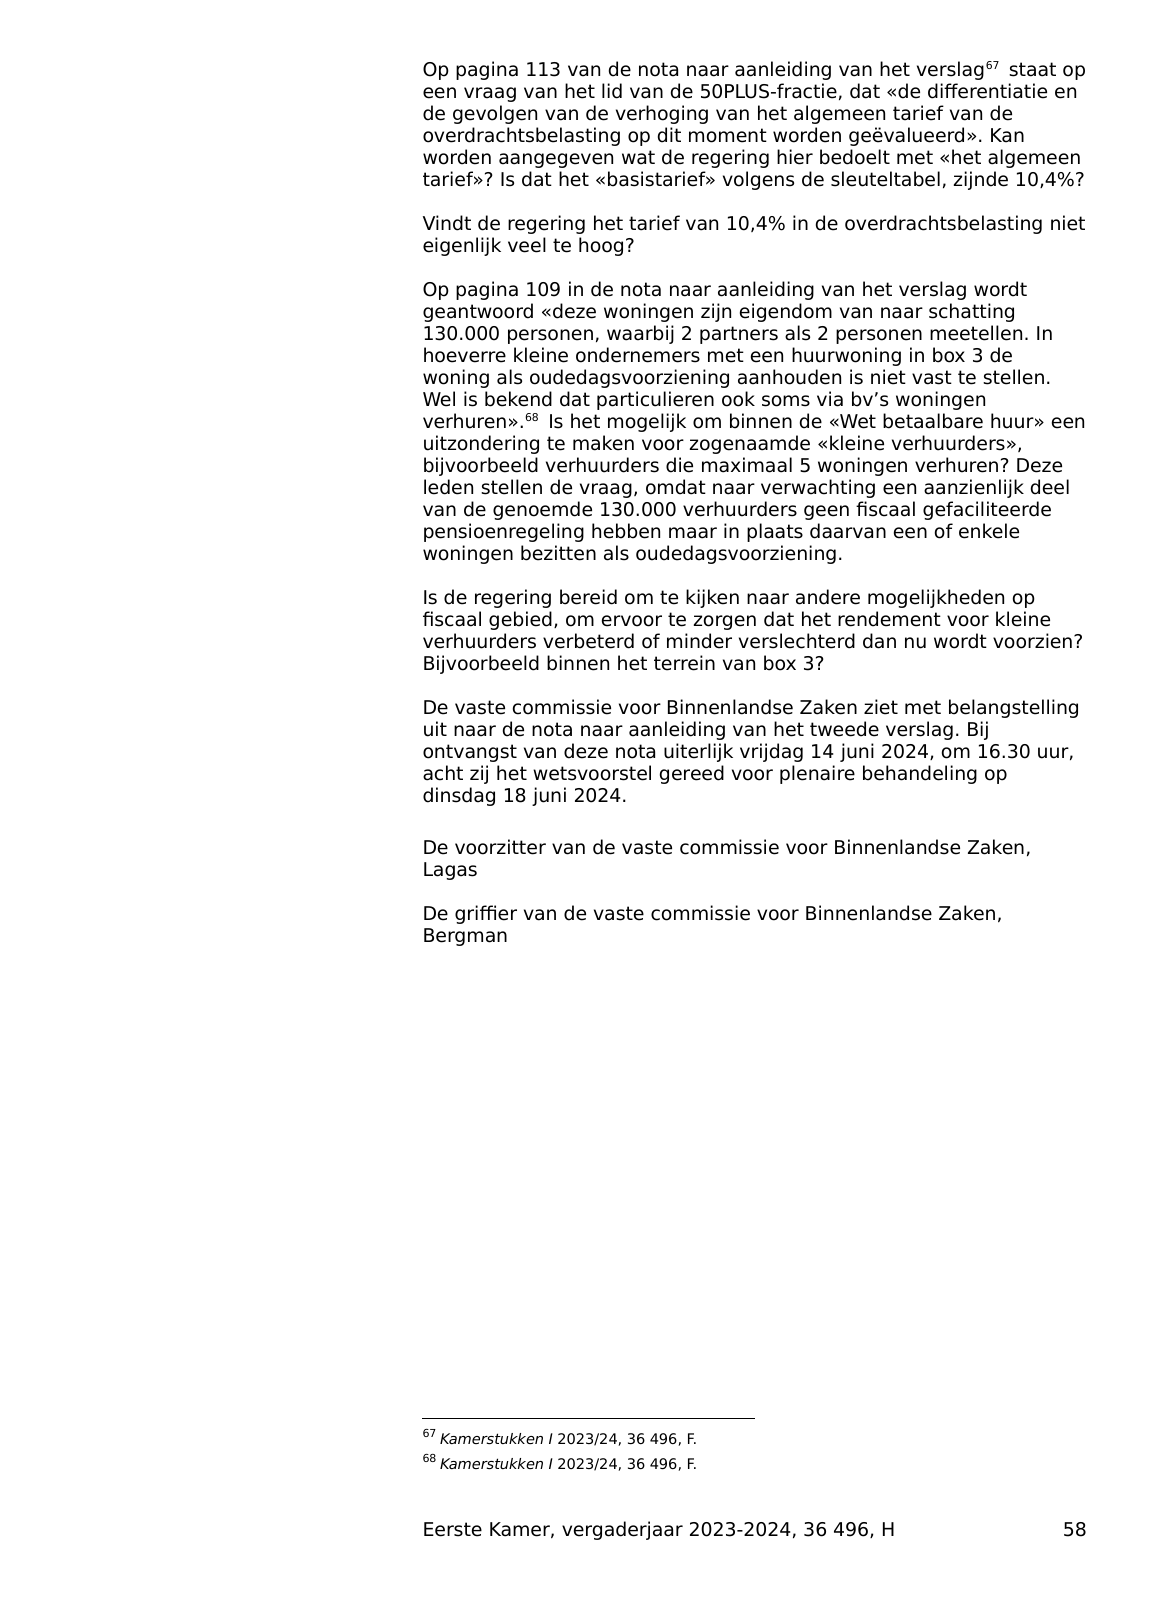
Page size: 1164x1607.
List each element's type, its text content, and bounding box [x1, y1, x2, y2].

text Op pagina 113 van de nota naar aanleiding van het verslag staat op een vraag van het lid van de 50PLUS-fractie, dat «de differentiatie en de gevolgen van de verhoging van het algemeen tarief van de overdrachtsbelasting op dit moment worden geëvalueerd». Kan worden aangegeven wat de regering hier bedoelt met «het algemeen tarief»? Is dat het «basistarief» volgens de sleuteltabel, zijnde 10,4%? [422, 59, 1087, 191]
text De voorzitter van de vaste commissie voor Binnenlandse Zaken, Lagas [422, 837, 1087, 881]
text Kamerstukken I 2023/24, 36 496, F. [422, 1427, 1087, 1449]
text Kamerstukken I 2023/24, 36 496, F. [422, 1452, 1087, 1474]
text De vaste commissie voor Binnenlandse Zaken ziet met belangstelling uit naar de nota naar aanleiding van het tweede verslag. Bij ontvangst van deze nota uiterlijk vrijdag 14 juni 2024, om 16.30 uur, acht zij het wetsvoorstel gereed voor plenaire behandeling op dinsdag 18 juni 2024. [422, 697, 1087, 807]
text De griffier van de vaste commissie voor Binnenlandse Zaken, Bergman [422, 903, 1087, 947]
text Is de regering bereid om te kijken naar andere mogelijkheden op fiscaal gebied, om ervoor te zorgen dat het rendement voor kleine verhuurders verbeterd of minder verslechterd dan nu wordt voorzien? Bijvoorbeeld binnen het terrein van box 3? [422, 587, 1087, 675]
text Vindt de regering het tarief van 10,4% in de overdrachtsbelasting niet eigenlijk veel te hoog? [422, 213, 1087, 257]
text Op pagina 109 in de nota naar aanleiding van het verslag wordt geantwoord «deze woningen zijn eigendom van naar schatting 130.000 personen, waarbij 2 partners als 2 personen meetellen. In hoeverre kleine ondernemers met een huurwoning in box 3 de woning als oudedagsvoorziening aanhouden is niet vast te stellen. Wel is bekend dat particulieren ook soms via bv’s woningen verhuren». Is het mogelijk om binnen de «Wet betaalbare huur» een uitzondering te maken voor zogenaamde «kleine verhuurders», bijvoorbeeld verhuurders die maximaal 5 woningen verhuren? Deze leden stellen de vraag, omdat naar verwachting een aanzienlijk deel van de genoemde 130.000 verhuurders geen fiscaal gefaciliteerde pensioenregeling hebben maar in plaats daarvan een of enkele woningen bezitten als oudedagsvoorziening. [422, 279, 1087, 565]
